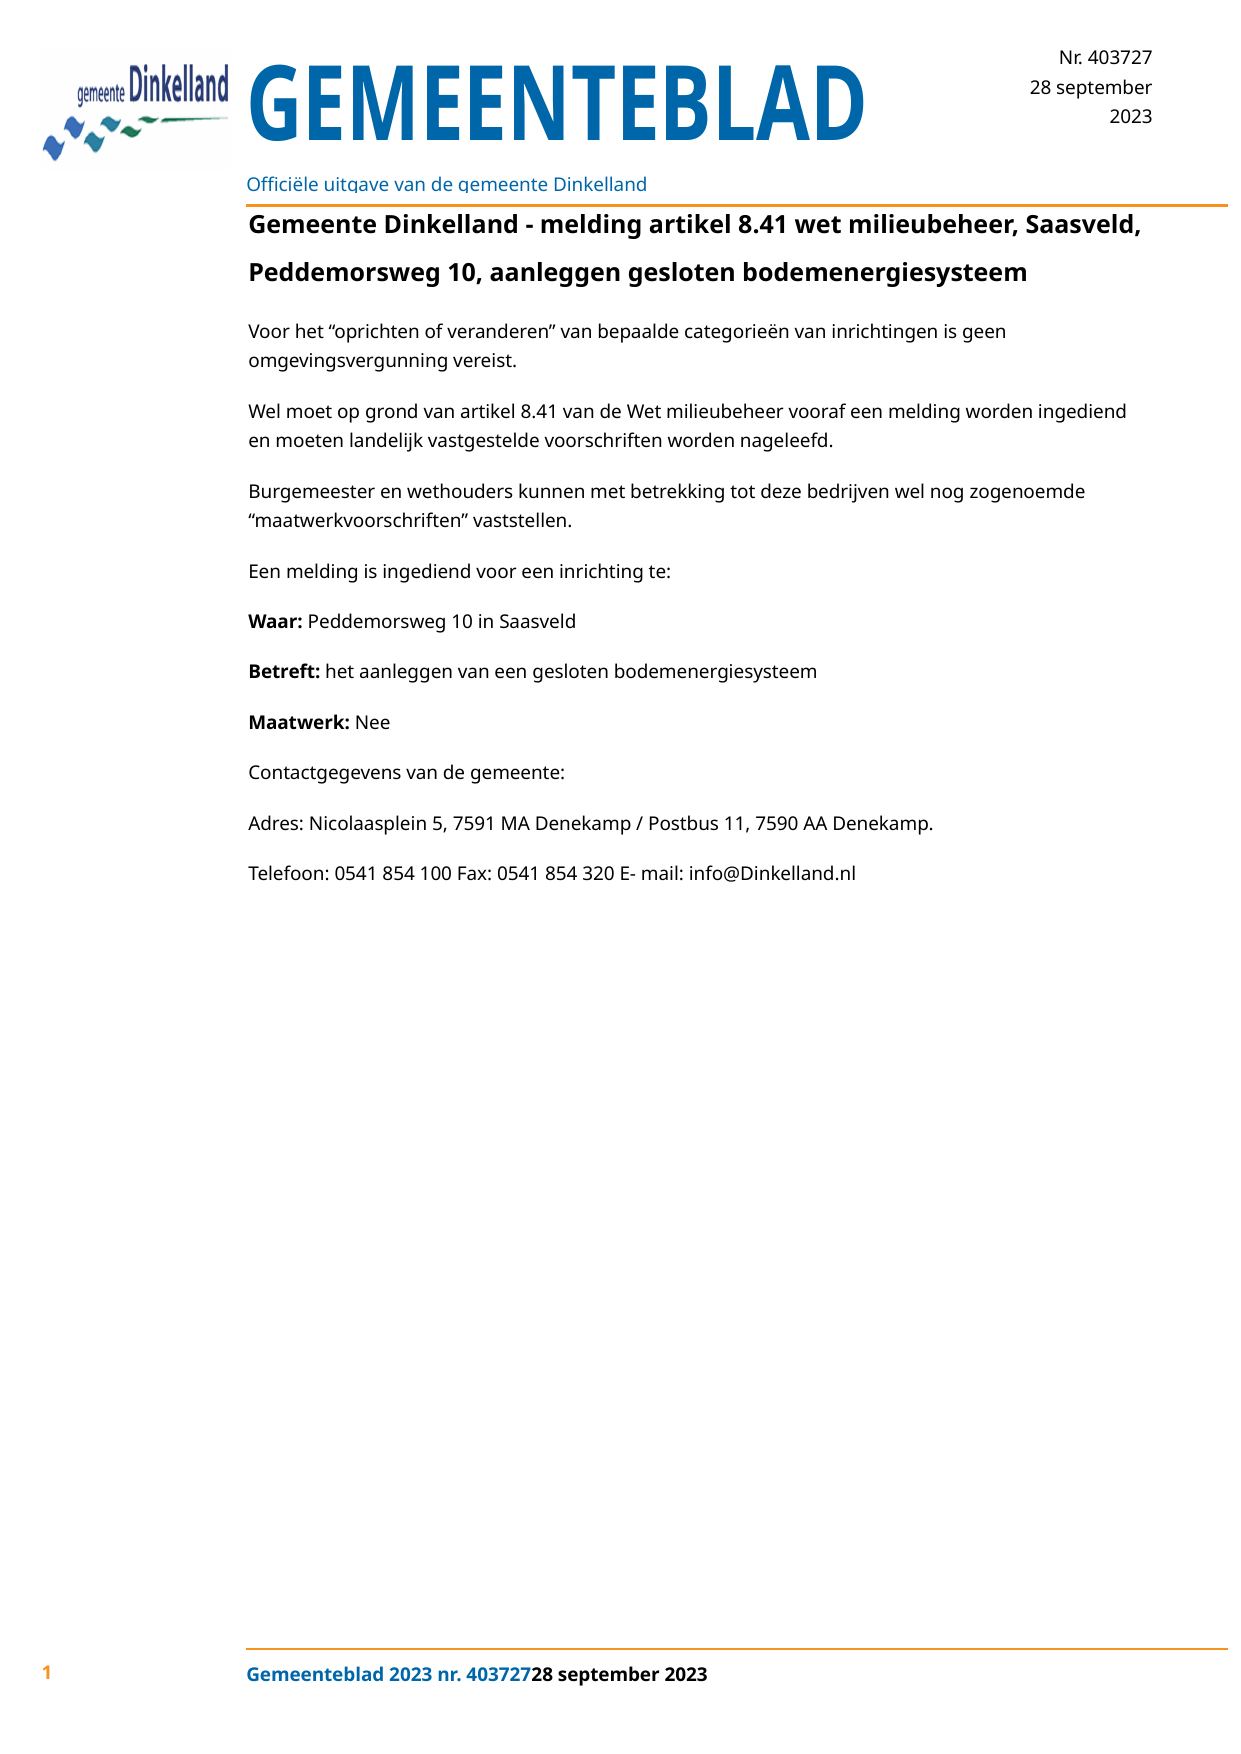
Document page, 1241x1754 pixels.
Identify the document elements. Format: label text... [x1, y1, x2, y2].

text Adres: Nicolaasplein 5, 7591 MA Denekamp / Postbus 11, 7590 AA Denekamp. [248, 810, 1152, 836]
text Een melding is ingediend voor een inrichting te: [248, 558, 1152, 584]
text Betreft: het aanleggen van een gesloten bodemenergiesysteem [248, 659, 1152, 684]
text Contactgegevens van de gemeente: [248, 759, 1152, 785]
text Waar: Peddemorsweg 10 in Saasveld [248, 608, 1152, 634]
text Maatwerk: Nee [248, 709, 1152, 735]
text Telefoon: 0541 854 100 Fax: 0541 854 320 E- mail: info@Dinkelland.nl [248, 860, 1152, 886]
text Voor het “oprichten of veranderen” van bepaalde categorieën van inrichtingen is geen omgevingsvergunning vereist. [248, 318, 1152, 373]
text Gemeente Dinkelland - melding artikel 8.41 wet milieubeheer, Saasveld, Peddemorsweg 10, aanleggen gesloten bodemenergiesysteem [248, 207, 1152, 288]
picture [41, 47, 231, 172]
text Burgemeester en wethouders kunnen met betrekking tot deze bedrijven wel nog zogenoemde “maatwerkvoorschriften” vaststellen. [248, 478, 1152, 533]
text Wel moet op grond van artikel 8.41 van de Wet milieubeheer vooraf een melding worden ingediend en moeten landelijk vastgestelde voorschriften worden nageleefd. [248, 398, 1152, 453]
